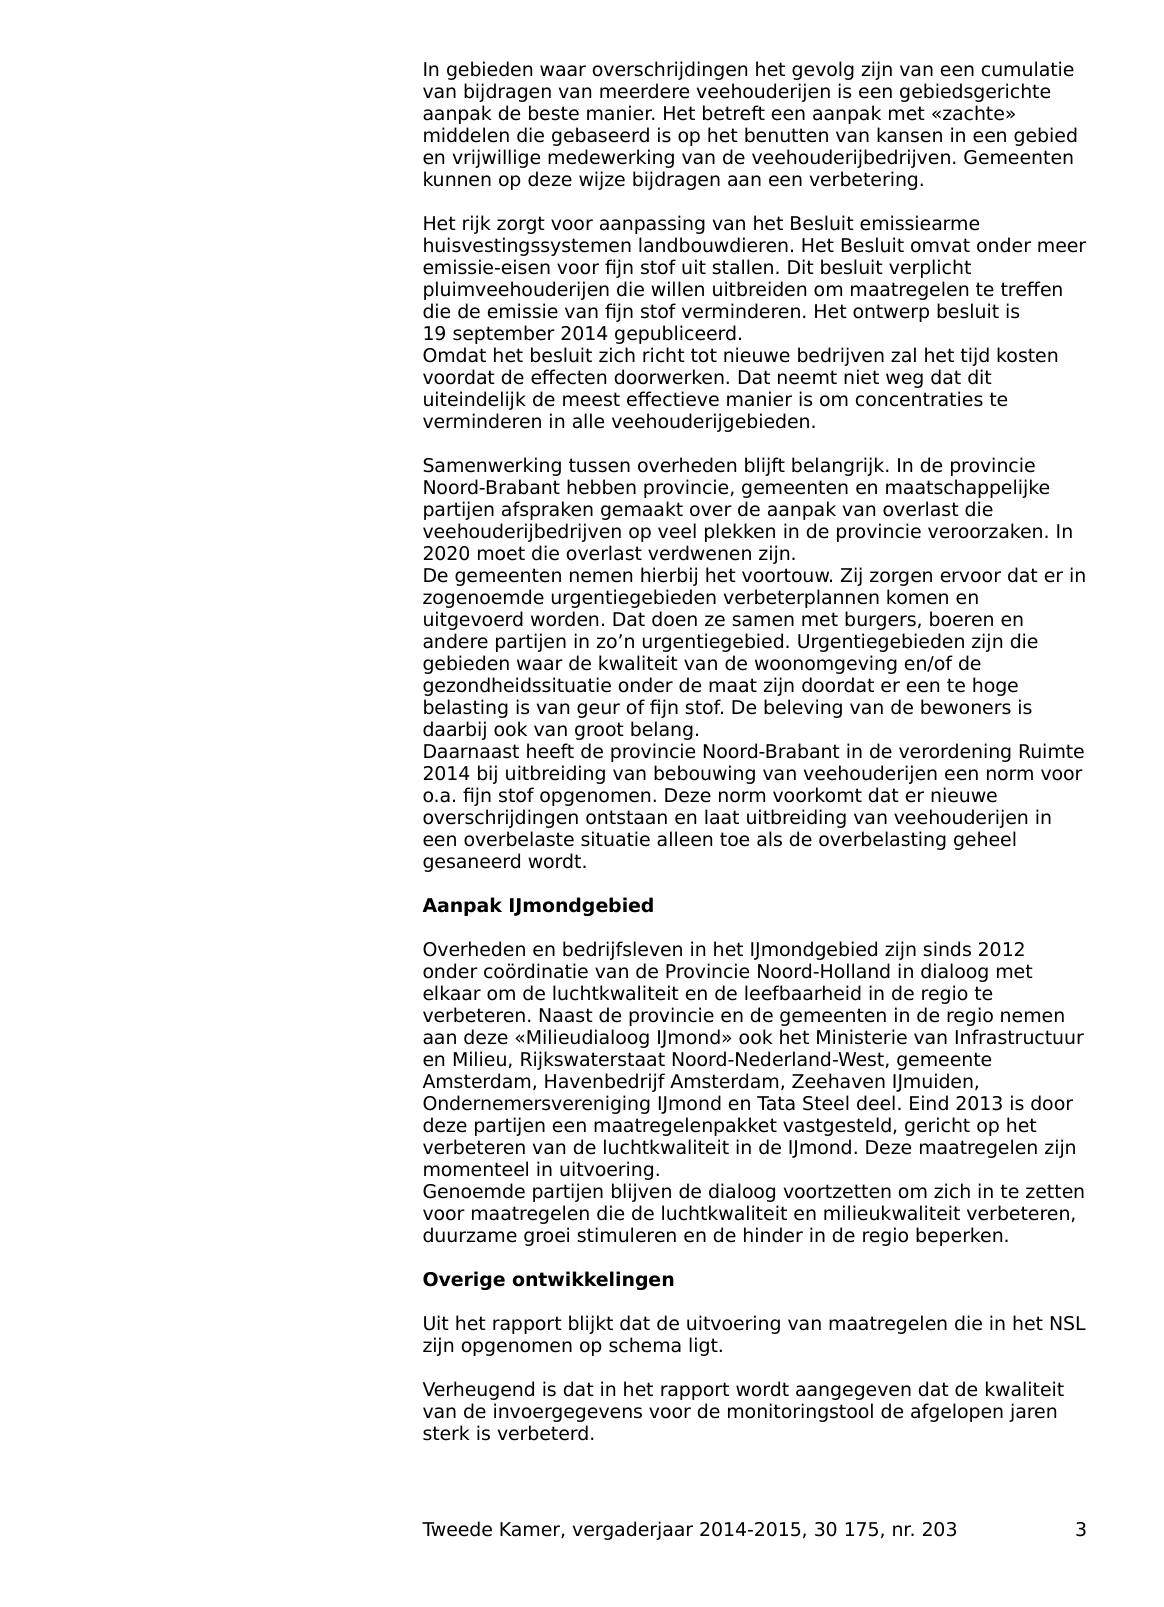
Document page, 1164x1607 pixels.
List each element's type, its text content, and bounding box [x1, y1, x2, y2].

text Het rijk zorgt voor aanpassing van het Besluit emissiearme huisvestingssystemen landbouwdieren. Het Besluit omvat onder meer emissie-eisen voor fijn stof uit stallen. Dit besluit verplicht pluimveehouderijen die willen uitbreiden om maatregelen te treffen die de emissie van fijn stof verminderen. Het ontwerp besluit is 19 september 2014 gepubliceerd. [422, 213, 1087, 345]
subtitle Aanpak IJmondgebied [422, 895, 1087, 917]
text Genoemde partijen blijven de dialoog voortzetten om zich in te zetten voor maatregelen die de luchtkwaliteit en milieukwaliteit verbeteren, duurzame groei stimuleren en de hinder in de regio beperken. [422, 1181, 1087, 1247]
text Samenwerking tussen overheden blijft belangrijk. In de provincie Noord-Brabant hebben provincie, gemeenten en maatschappelijke partijen afspraken gemaakt over de aanpak van overlast die veehouderijbedrijven op veel plekken in de provincie veroorzaken. In 2020 moet die overlast verdwenen zijn. [422, 455, 1087, 565]
text Overheden en bedrijfsleven in het IJmondgebied zijn sinds 2012 onder coördinatie van de Provincie Noord-Holland in dialoog met elkaar om de luchtkwaliteit en de leefbaarheid in de regio te verbeteren. Naast de provincie en de gemeenten in de regio nemen aan deze «Milieudialoog IJmond» ook het Ministerie van Infrastructuur en Milieu, Rijkswaterstaat Noord-Nederland-West, gemeente Amsterdam, Havenbedrijf Amsterdam, Zeehaven IJmuiden, Ondernemersvereniging IJmond en Tata Steel deel. Eind 2013 is door deze partijen een maatregelenpakket vastgesteld, gericht op het verbeteren van de luchtkwaliteit in de IJmond. Deze maatregelen zijn momenteel in uitvoering. [422, 939, 1087, 1181]
text Uit het rapport blijkt dat de uitvoering van maatregelen die in het NSL zijn opgenomen op schema ligt. [422, 1313, 1087, 1357]
text De gemeenten nemen hierbij het voortouw. Zij zorgen ervoor dat er in zogenoemde urgentiegebieden verbeterplannen komen en uitgevoerd worden. Dat doen ze samen met burgers, boeren en andere partijen in zo’n urgentiegebied. Urgentiegebieden zijn die gebieden waar de kwaliteit van de woonomgeving en/of de gezondheidssituatie onder de maat zijn doordat er een te hoge belasting is van geur of fijn stof. De beleving van de bewoners is daarbij ook van groot belang. [422, 565, 1087, 741]
text Omdat het besluit zich richt tot nieuwe bedrijven zal het tijd kosten voordat de effecten doorwerken. Dat neemt niet weg dat dit uiteindelijk de meest effectieve manier is om concentraties te verminderen in alle veehouderijgebieden. [422, 345, 1087, 433]
text Daarnaast heeft de provincie Noord-Brabant in de verordening Ruimte 2014 bij uitbreiding van bebouwing van veehouderijen een norm voor o.a. fijn stof opgenomen. Deze norm voorkomt dat er nieuwe overschrijdingen ontstaan en laat uitbreiding van veehouderijen in een overbelaste situatie alleen toe als de overbelasting geheel gesaneerd wordt. [422, 741, 1087, 873]
text Verheugend is dat in het rapport wordt aangegeven dat de kwaliteit van de invoergegevens voor de monitoringstool de afgelopen jaren sterk is verbeterd. [422, 1379, 1087, 1445]
subtitle Overige ontwikkelingen [422, 1269, 1087, 1291]
text In gebieden waar overschrijdingen het gevolg zijn van een cumulatie van bijdragen van meerdere veehouderijen is een gebiedsgerichte aanpak de beste manier. Het betreft een aanpak met «zachte» middelen die gebaseerd is op het benutten van kansen in een gebied en vrijwillige medewerking van de veehouderijbedrijven. Gemeenten kunnen op deze wijze bijdragen aan een verbetering. [422, 59, 1087, 191]
